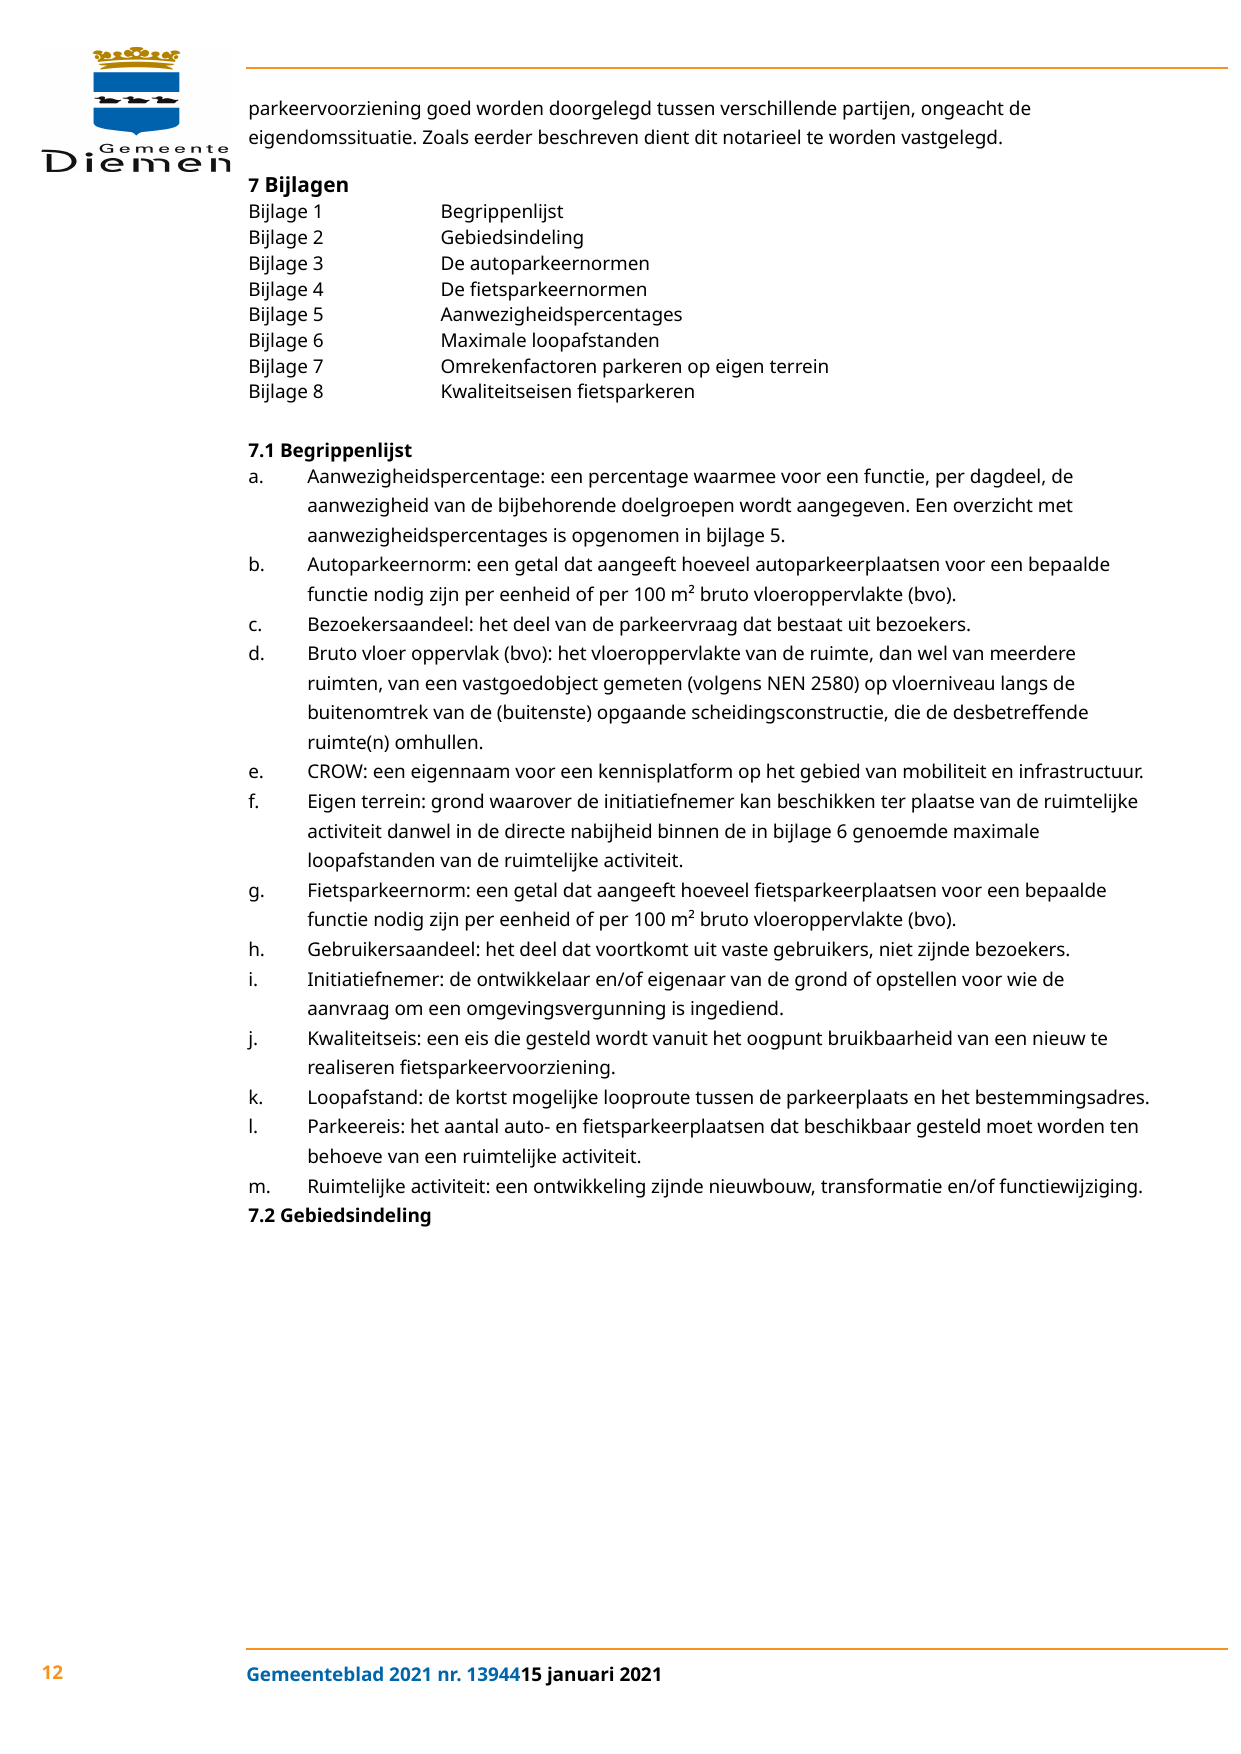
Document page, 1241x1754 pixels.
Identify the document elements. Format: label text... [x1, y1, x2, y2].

table_cell Aanwezigheidspercentages [440, 301, 1152, 327]
list Loopafstand: de kortst mogelijke looproute tussen de parkeerplaats en het bestemmingsadres. [248, 1084, 1152, 1110]
list CROW: een eigennaam voor een kennisplatform op het gebied van mobiliteit en infrastructuur. [248, 759, 1152, 784]
list Ruimtelijke activiteit: een ontwikkeling zijnde nieuwbouw, transformatie en/of functiewijziging. [248, 1173, 1152, 1199]
table_cell Bijlage 4 [248, 276, 440, 301]
list Autoparkeernorm: een getal dat aangeeft hoeveel autoparkeerplaatsen voor een bepaalde functie nodig zijn per eenheid of per 100 m² bruto vloeroppervlakte (bvo). [248, 552, 1152, 607]
table_cell Bijlage 6 [248, 327, 440, 353]
table_header Begrippenlijst [440, 199, 1152, 224]
list Kwaliteitseis: een eis die gesteld wordt vanuit het oogpunt bruikbaarheid van een nieuw te realiseren fietsparkeervoorziening. [248, 1025, 1152, 1080]
table_cell Bijlage 7 [248, 353, 440, 379]
table_cell Bijlage 2 [248, 224, 440, 250]
text 7 Bijlagen [248, 170, 1152, 198]
text 7.2 Gebiedsindeling [248, 1202, 1152, 1228]
table_cell De autoparkeernormen [440, 250, 1152, 276]
list Bruto vloer oppervlak (bvo): het vloeroppervlakte van de ruimte, dan wel van meerdere ruimten, van een vastgoedobject gemeten (volgens NEN 2580) op vloerniveau langs de buitenomtrek van de (buitenste) opgaande scheidingsconstructie, die de desbetreffende ruimte(n) omhullen. [248, 640, 1152, 755]
list Fietsparkeernorm: een getal dat aangeeft hoeveel fietsparkeerplaatsen voor een bepaalde functie nodig zijn per eenheid of per 100 m² bruto vloeroppervlakte (bvo). [248, 877, 1152, 932]
table_cell Omrekenfactoren parkeren op eigen terrein [440, 353, 1152, 379]
table_cell De fietsparkeernormen [440, 276, 1152, 301]
table_header Bijlage 1 [248, 199, 440, 224]
list Gebruikersaandeel: het deel dat voortkomt uit vaste gebruikers, niet zijnde bezoekers. [248, 936, 1152, 962]
table_cell Bijlage 5 [248, 301, 440, 327]
picture [41, 47, 231, 172]
list Aanwezigheidspercentage: een percentage waarmee voor een functie, per dagdeel, de aanwezigheid van de bijbehorende doelgroepen wordt aangegeven. Een overzicht met aanwezigheidspercentages is opgenomen in bijlage 5. [248, 463, 1152, 548]
table_cell Kwaliteitseisen fietsparkeren [440, 379, 1152, 404]
list Parkeereis: het aantal auto- en fietsparkeerplaatsen dat beschikbaar gesteld moet worden ten behoeve van een ruimtelijke activiteit. [248, 1114, 1152, 1169]
text 7.1 Begrippenlijst [248, 437, 1152, 463]
list Initiatiefnemer: de ontwikkelaar en/of eigenaar van de grond of opstellen voor wie de aanvraag om een omgevingsvergunning is ingediend. [248, 966, 1152, 1021]
table_cell Bijlage 8 [248, 379, 440, 404]
table_cell Maximale loopafstanden [440, 327, 1152, 353]
table_cell Gebiedsindeling [440, 224, 1152, 250]
list Eigen terrein: grond waarover de initiatiefnemer kan beschikken ter plaatse van de ruimtelijke activiteit danwel in de directe nabijheid binnen de in bijlage 6 genoemde maximale loopafstanden van de ruimtelijke activiteit. [248, 788, 1152, 873]
list Bezoekersaandeel: het deel van de parkeervraag dat bestaat uit bezoekers. [248, 611, 1152, 637]
text parkeervoorziening goed worden doorgelegd tussen verschillende partijen, ongeacht de eigendomssituatie. Zoals eerder beschreven dient dit notarieel te worden vastgelegd. [248, 95, 1152, 150]
table_cell Bijlage 3 [248, 250, 440, 276]
